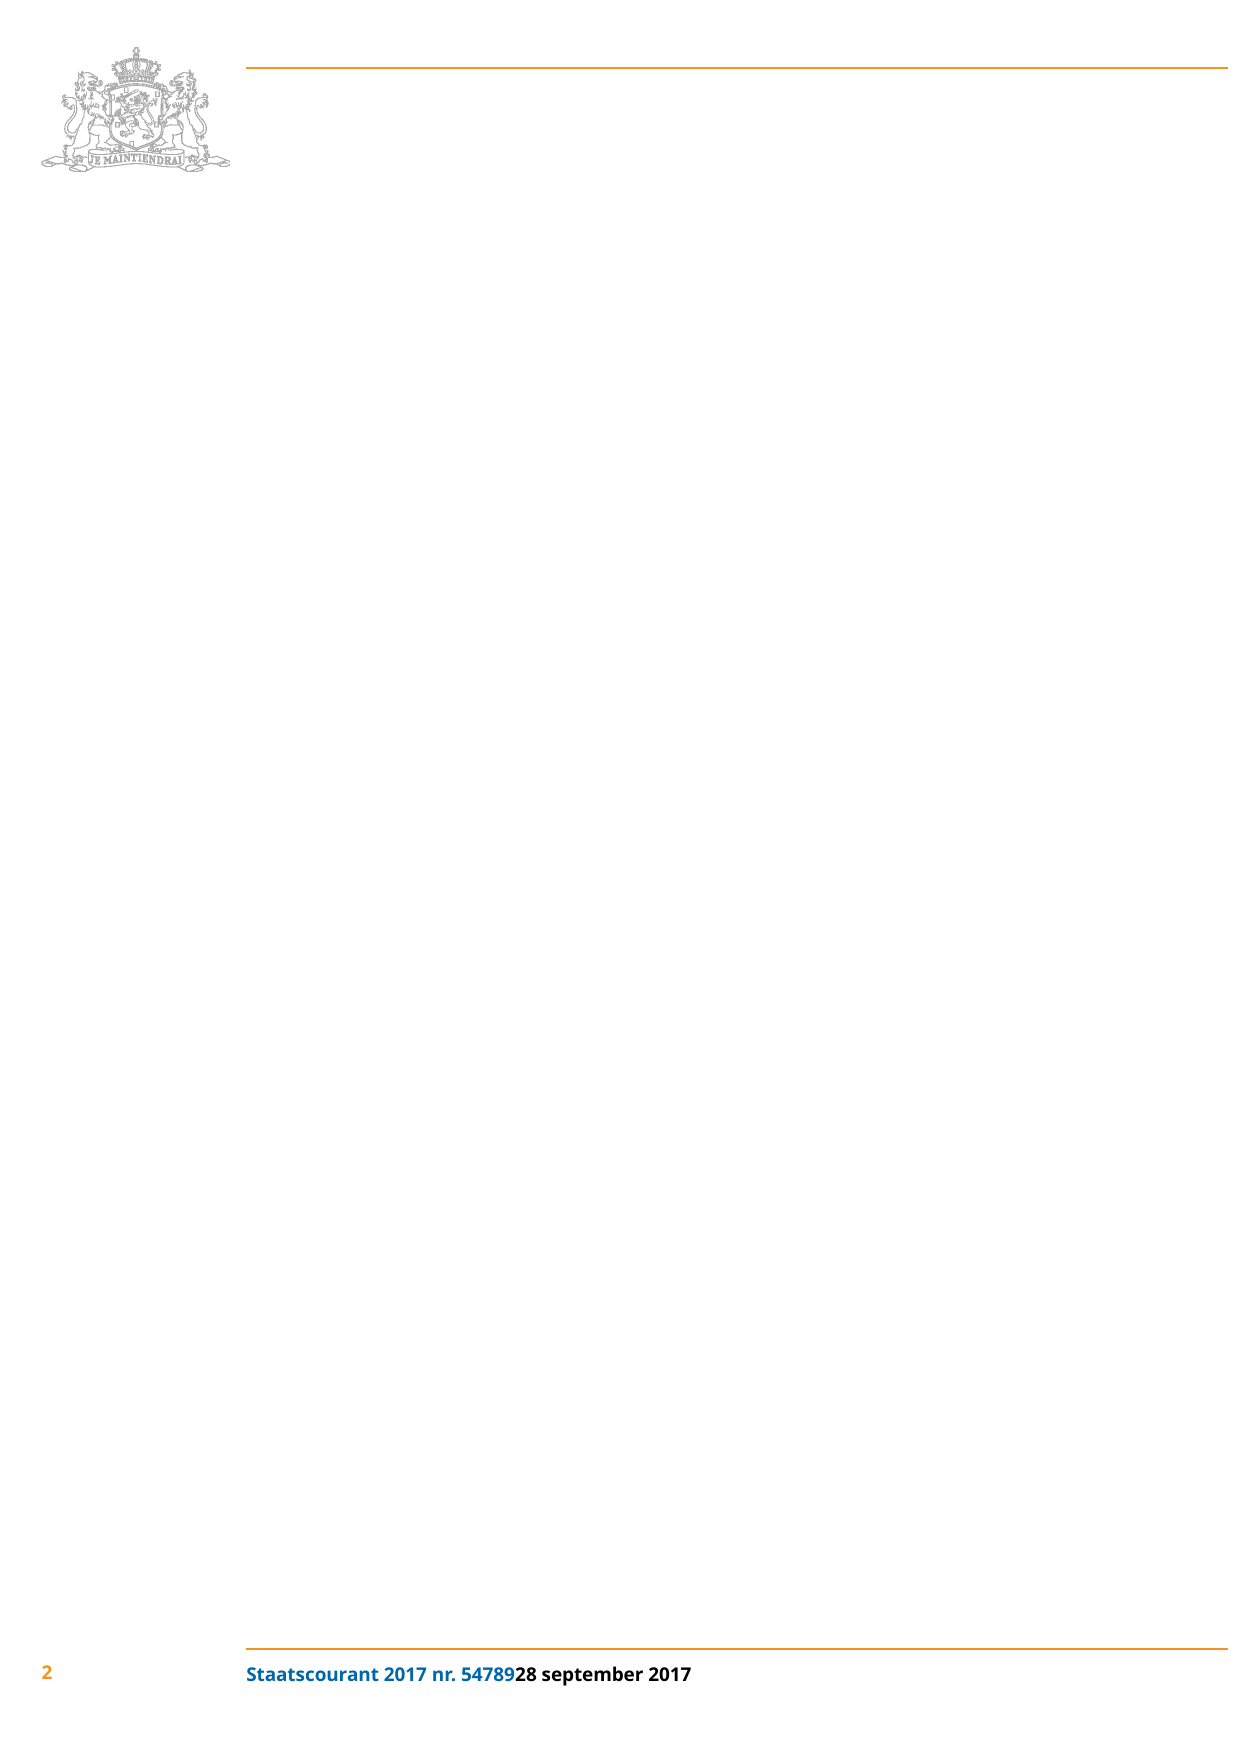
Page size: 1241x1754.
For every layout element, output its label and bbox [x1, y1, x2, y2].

picture [41, 47, 231, 172]
